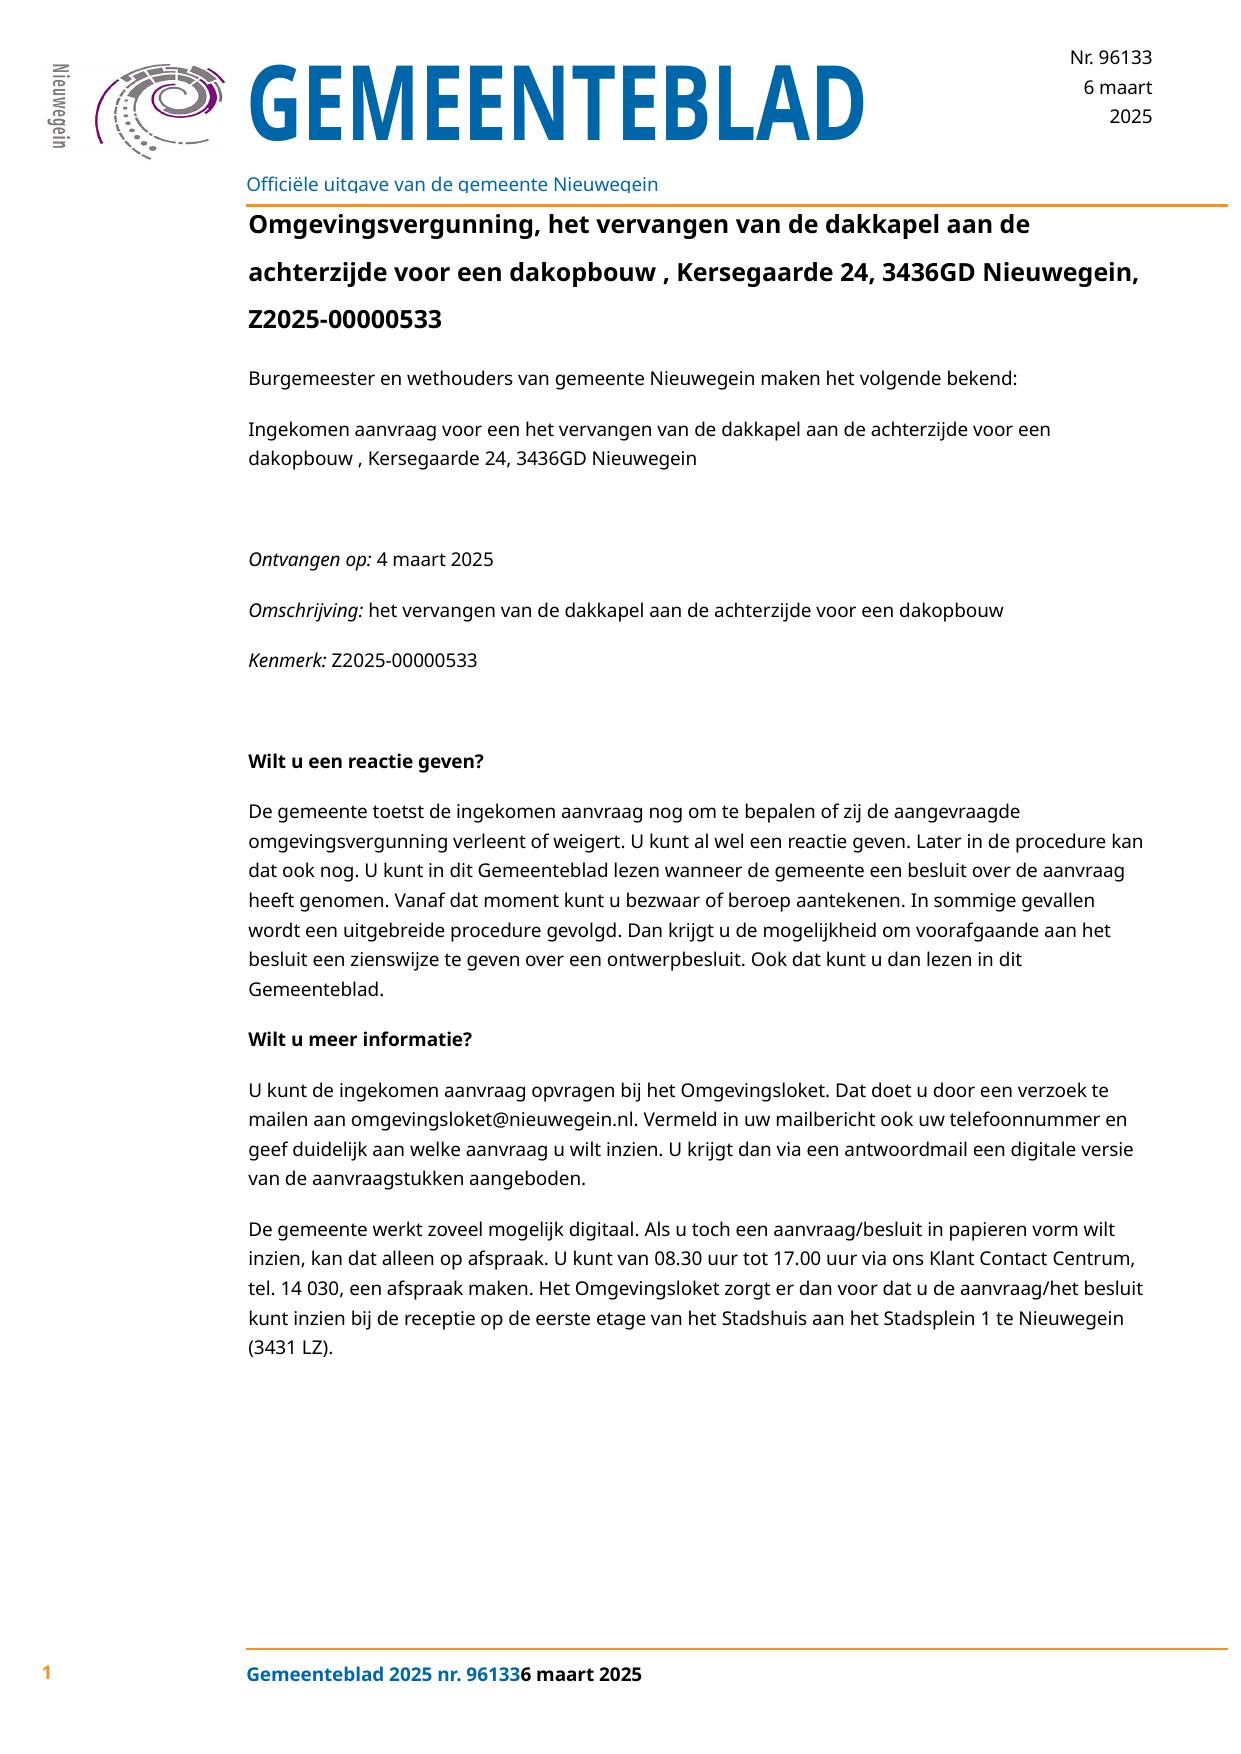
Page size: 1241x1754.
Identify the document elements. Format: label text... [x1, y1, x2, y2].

text Ingekomen aanvraag voor een het vervangen van de dakkapel aan de achterzijde voor een dakopbouw , Kersegaarde 24, 3436GD Nieuwegein [248, 416, 1152, 471]
picture [41, 47, 231, 172]
text Ontvangen op: 4 maart 2025 [248, 546, 1152, 572]
text Wilt u meer informatie? [248, 1026, 1152, 1052]
text U kunt de ingekomen aanvraag opvragen bij het Omgevingsloket. Dat doet u door een verzoek te mailen aan omgevingsloket@nieuwegein.nl. Vermeld in uw mailbericht ook uw telefoonnummer en geef duidelijk aan welke aanvraag u wilt inzien. U krijgt dan via een antwoordmail een digitale versie van de aanvraagstukken aangeboden. [248, 1077, 1152, 1191]
text Wilt u een reactie geven? [248, 748, 1152, 774]
text Omgevingsvergunning, het vervangen van de dakkapel aan de achterzijde voor een dakopbouw , Kersegaarde 24, 3436GD Nieuwegein, Z2025-00000533 [248, 207, 1152, 336]
text Omschrijving: het vervangen van de dakkapel aan de achterzijde voor een dakopbouw [248, 597, 1152, 622]
text Kenmerk: Z2025-00000533 [248, 647, 1152, 673]
text De gemeente werkt zoveel mogelijk digitaal. Als u toch een aanvraag/besluit in papieren vorm wilt inzien, kan dat alleen op afspraak. U kunt van 08.30 uur tot 17.00 uur via ons Klant Contact Centrum, tel. 14 030, een afspraak maken. Het Omgevingsloket zorgt er dan voor dat u de aanvraag/het besluit kunt inzien bij de receptie op de eerste etage van het Stadshuis aan het Stadsplein 1 te Nieuwegein (3431 LZ). [248, 1216, 1152, 1360]
text De gemeente toetst de ingekomen aanvraag nog om te bepalen of zij de aangevraagde omgevingsvergunning verleent of weigert. U kunt al wel een reactie geven. Later in de procedure kan dat ook nog. U kunt in dit Gemeenteblad lezen wanneer de gemeente een besluit over de aanvraag heeft genomen. Vanaf dat moment kunt u bezwaar of beroep aantekenen. In sommige gevallen wordt een uitgebreide procedure gevolgd. Dan krijgt u de mogelijkheid om voorafgaande aan het besluit een zienswijze te geven over een ontwerpbesluit. Ook dat kunt u dan lezen in dit Gemeenteblad. [248, 798, 1152, 1002]
text Burgemeester en wethouders van gemeente Nieuwegein maken het volgende bekend: [248, 366, 1152, 391]
